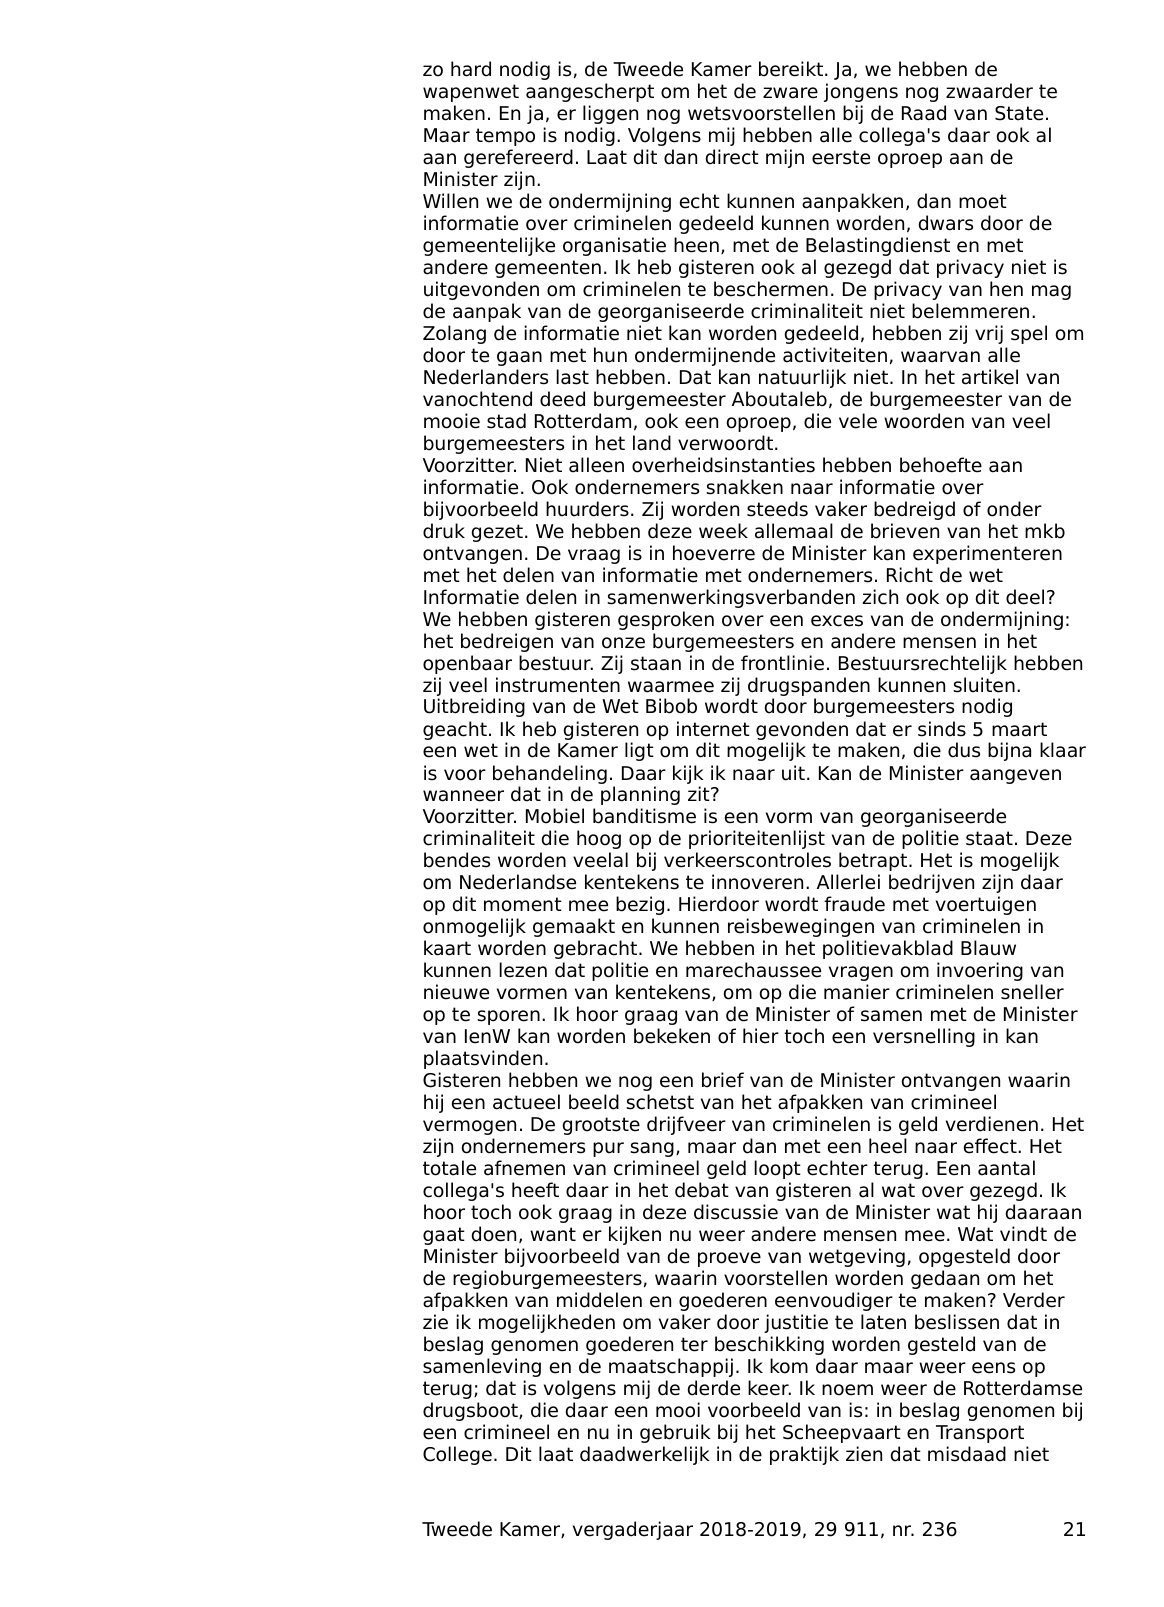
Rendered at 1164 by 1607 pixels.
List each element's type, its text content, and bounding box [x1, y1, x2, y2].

text Willen we de ondermijning echt kunnen aanpakken, dan moet informatie over criminelen gedeeld kunnen worden, dwars door de gemeentelijke organisatie heen, met de Belastingdienst en met andere gemeenten. Ik heb gisteren ook al gezegd dat privacy niet is uitgevonden om criminelen te beschermen. De privacy van hen mag de aanpak van de georganiseerde criminaliteit niet belemmeren. Zolang de informatie niet kan worden gedeeld, hebben zij vrij spel om door te gaan met hun ondermijnende activiteiten, waarvan alle Nederlanders last hebben. Dat kan natuurlijk niet. In het artikel van vanochtend deed burgemeester Aboutaleb, de burgemeester van de mooie stad Rotterdam, ook een oproep, die vele woorden van veel burgemeesters in het land verwoordt. [422, 191, 1087, 455]
text zo hard nodig is, de Tweede Kamer bereikt. Ja, we hebben de wapenwet aangescherpt om het de zware jongens nog zwaarder te maken. En ja, er liggen nog wetsvoorstellen bij de Raad van State. Maar tempo is nodig. Volgens mij hebben alle collega's daar ook al aan gerefereerd. Laat dit dan direct mijn eerste oproep aan de Minister zijn. [422, 59, 1087, 191]
text Voorzitter. Niet alleen overheidsinstanties hebben behoefte aan informatie. Ook ondernemers snakken naar informatie over bijvoorbeeld huurders. Zij worden steeds vaker bedreigd of onder druk gezet. We hebben deze week allemaal de brieven van het mkb ontvangen. De vraag is in hoeverre de Minister kan experimenteren met het delen van informatie met ondernemers. Richt de wet Informatie delen in samenwerkingsverbanden zich ook op dit deel? [422, 455, 1087, 608]
text Gisteren hebben we nog een brief van de Minister ontvangen waarin hij een actueel beeld schetst van het afpakken van crimineel vermogen. De grootste drijfveer van criminelen is geld verdienen. Het zijn ondernemers pur sang, maar dan met een heel naar effect. Het totale afnemen van crimineel geld loopt echter terug. Een aantal collega's heeft daar in het debat van gisteren al wat over gezegd. Ik hoor toch ook graag in deze discussie van de Minister wat hij daaraan gaat doen, want er kijken nu weer andere mensen mee. Wat vindt de Minister bijvoorbeeld van de proeve van wetgeving, opgesteld door de regioburgemeesters, waarin voorstellen worden gedaan om het afpakken van middelen en goederen eenvoudiger te maken? Verder zie ik mogelijkheden om vaker door justitie te laten beslissen dat in beslag genomen goederen ter beschikking worden gesteld van de samenleving en de maatschappij. Ik kom daar maar weer eens op terug; dat is volgens mij de derde keer. Ik noem weer de Rotterdamse drugsboot, die daar een mooi voorbeeld van is: in beslag genomen bij een crimineel en nu in gebruik bij het Scheepvaart en Transport College. Dit laat daadwerkelijk in de praktijk zien dat misdaad niet [422, 1070, 1087, 1466]
text Voorzitter. Mobiel banditisme is een vorm van georganiseerde criminaliteit die hoog op de prioriteitenlijst van de politie staat. Deze bendes worden veelal bij verkeerscontroles betrapt. Het is mogelijk om Nederlandse kentekens te innoveren. Allerlei bedrijven zijn daar op dit moment mee bezig. Hierdoor wordt fraude met voertuigen onmogelijk gemaakt en kunnen reisbewegingen van criminelen in kaart worden gebracht. We hebben in het politievakblad Blauw kunnen lezen dat politie en marechaussee vragen om invoering van nieuwe vormen van kentekens, om op die manier criminelen sneller op te sporen. Ik hoor graag van de Minister of samen met de Minister van IenW kan worden bekeken of hier toch een versnelling in kan plaatsvinden. [422, 806, 1087, 1070]
text We hebben gisteren gesproken over een exces van de ondermijning: het bedreigen van onze burgemeesters en andere mensen in het openbaar bestuur. Zij staan in de frontlinie. Bestuursrechtelijk hebben zij veel instrumenten waarmee zij drugspanden kunnen sluiten. Uitbreiding van de Wet Bibob wordt door burgemeesters nodig geacht. Ik heb gisteren op internet gevonden dat er sinds 5 maart een wet in de Kamer ligt om dit mogelijk te maken, die dus bijna klaar is voor behandeling. Daar kijk ik naar uit. Kan de Minister aangeven wanneer dat in de planning zit? [422, 608, 1087, 806]
